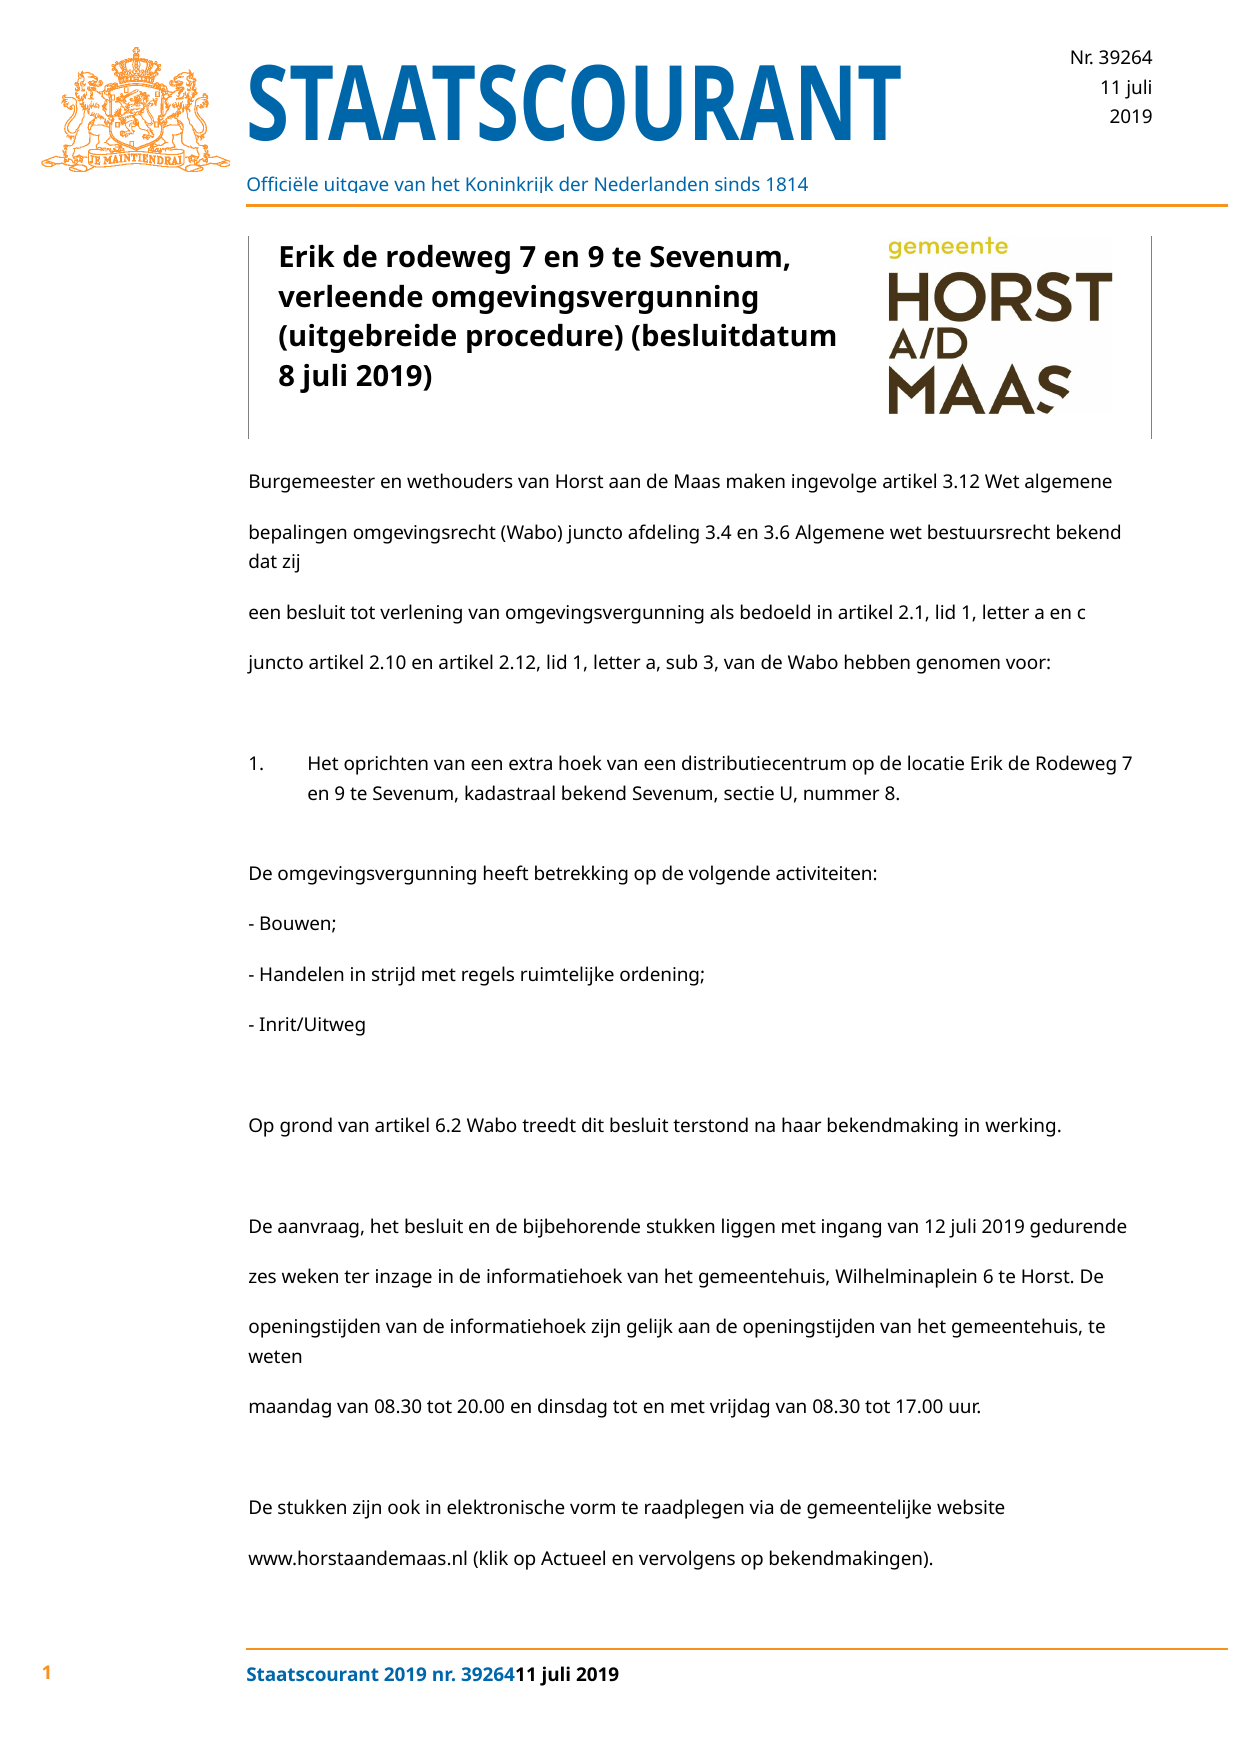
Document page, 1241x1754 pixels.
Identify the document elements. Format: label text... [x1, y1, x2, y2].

text maandag van 08.30 tot 20.00 en dinsdag tot en met vrijdag van 08.30 tot 17.00 uur. [248, 1394, 1152, 1419]
table_header Erik de rodeweg 7 en 9 te Sevenum, verleende omgevingsvergunning (uitgebreide procedure) (besluitdatum 8 juli 2019) [249, 236, 850, 439]
picture [41, 47, 231, 172]
text Burgemeester en wethouders van Horst aan de Maas maken ingevolge artikel 3.12 Wet algemene [248, 469, 1152, 494]
list Het oprichten van een extra hoek van een distributiecentrum op de locatie Erik de Rodeweg 7 en 9 te Sevenum, kadastraal bekend Sevenum, sectie U, nummer 8. [248, 750, 1152, 806]
text openingstijden van de informatiehoek zijn gelijk aan de openingstijden van het gemeentehuis, te weten [248, 1314, 1152, 1369]
text juncto artikel 2.10 en artikel 2.12, lid 1, letter a, sub 3, van de Wabo hebben genomen voor: [248, 649, 1152, 675]
text www.horstaandemaas.nl (klik op Actueel en vervolgens op bekendmakingen). [248, 1545, 1152, 1571]
text - Bouwen; [248, 910, 1152, 936]
text zes weken ter inzage in de informatiehoek van het gemeentehuis, Wilhelminaplein 6 te Horst. De [248, 1263, 1152, 1289]
text - Inrit/Uitweg [248, 1011, 1152, 1037]
text De stukken zijn ook in elektronische vorm te raadplegen via de gemeentelijke website [248, 1494, 1152, 1520]
text een besluit tot verlening van omgevingsvergunning als bedoeld in artikel 2.1, lid 1, letter a en c [248, 599, 1152, 625]
text Op grond van artikel 6.2 Wabo treedt dit besluit terstond na haar bekendmaking in werking. [248, 1112, 1152, 1138]
text De aanvraag, het besluit en de bijbehorende stukken liggen met ingang van 12 juli 2019 gedurende [248, 1213, 1152, 1238]
picture [888, 236, 1113, 414]
table_header [850, 236, 888, 413]
table_header [850, 414, 1151, 439]
table_header [1113, 236, 1151, 413]
text bepalingen omgevingsrecht (Wabo) juncto afdeling 3.4 en 3.6 Algemene wet bestuursrecht bekend dat zij [248, 519, 1152, 574]
text De omgevingsvergunning heeft betrekking op de volgende activiteiten: [248, 860, 1152, 886]
text - Handelen in strijd met regels ruimtelijke ordening; [248, 961, 1152, 986]
